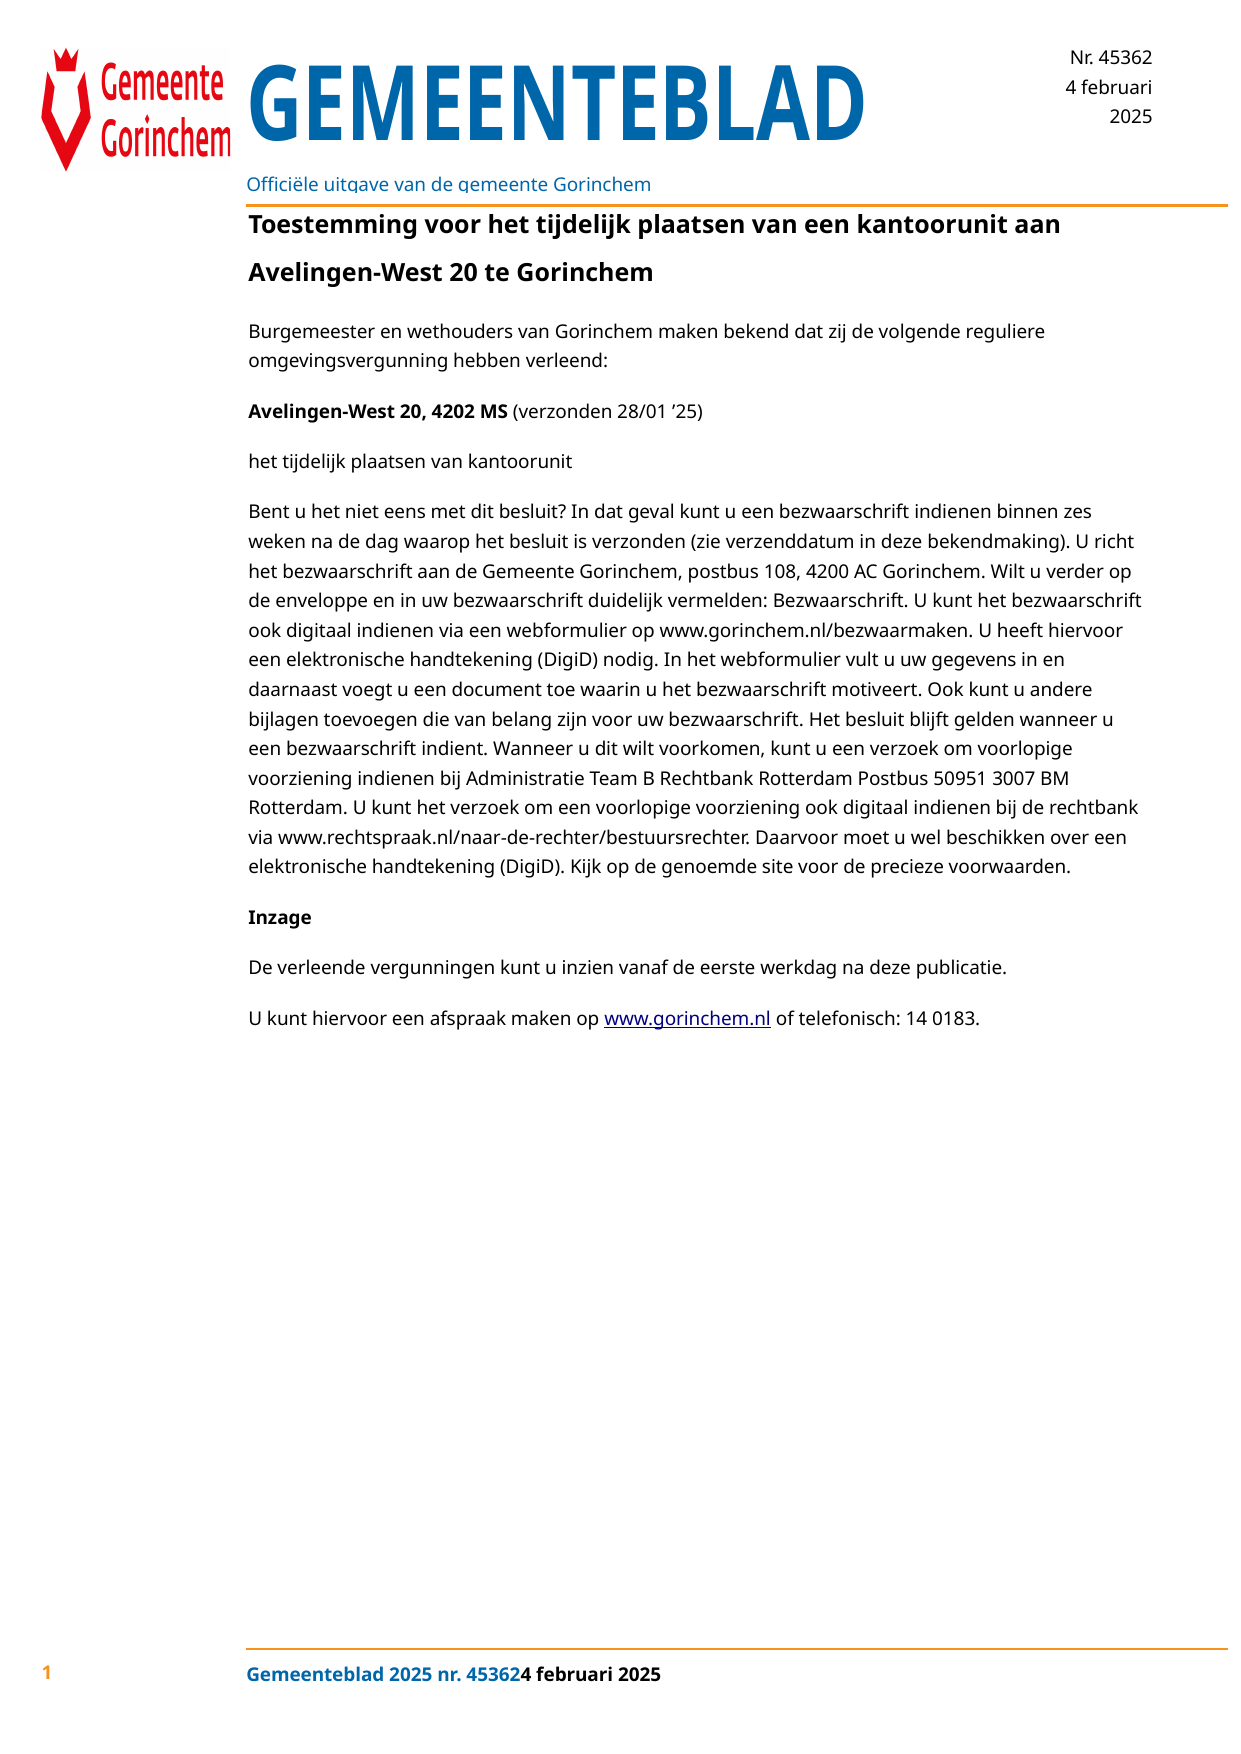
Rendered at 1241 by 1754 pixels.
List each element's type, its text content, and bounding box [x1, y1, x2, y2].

text U kunt hiervoor een afspraak maken op www.gorinchem.nl of telefonisch: 14 0183. [248, 1005, 1152, 1031]
text Bent u het niet eens met dit besluit? In dat geval kunt u een bezwaarschrift indienen binnen zes weken na de dag waarop het besluit is verzonden (zie verzenddatum in deze bekendmaking). U richt het bezwaarschrift aan de Gemeente Gorinchem, postbus 108, 4200 AC Gorinchem. Wilt u verder op de enveloppe en in uw bezwaarschrift duidelijk vermelden: Bezwaarschrift. U kunt het bezwaarschrift ook digitaal indienen via een webformulier op www.gorinchem.nl/bezwaarmaken. U heeft hiervoor een elektronische handtekening (DigiD) nodig. In het webformulier vult u uw gegevens in en daarnaast voegt u een document toe waarin u het bezwaarschrift motiveert. Ook kunt u andere bijlagen toevoegen die van belang zijn voor uw bezwaarschrift. Het besluit blijft gelden wanneer u een bezwaarschrift indient. Wanneer u dit wilt voorkomen, kunt u een verzoek om voorlopige voorziening indienen bij Administratie Team B Rechtbank Rotterdam Postbus 50951 3007 BM Rotterdam. U kunt het verzoek om een voorlopige voorziening ook digitaal indienen bij de rechtbank via www.rechtspraak.nl/naar-de-rechter/bestuursrechter. Daarvoor moet u wel beschikken over een elektronische handtekening (DigiD). Kijk op de genoemde site voor de precieze voorwaarden. [248, 499, 1152, 879]
text Inzage [248, 904, 1152, 930]
text Avelingen-West 20, 4202 MS (verzonden 28/01 ’25) [248, 398, 1152, 424]
text Burgemeester en wethouders van Gorinchem maken bekend dat zij de volgende reguliere omgevingsvergunning hebben verleend: [248, 318, 1152, 373]
picture [41, 47, 231, 172]
text De verleende vergunningen kunt u inzien vanaf de eerste werkdag na deze publicatie. [248, 954, 1152, 980]
text het tijdelijk plaatsen van kantoorunit [248, 448, 1152, 474]
text Toestemming voor het tijdelijk plaatsen van een kantoorunit aan Avelingen-West 20 te Gorinchem [248, 207, 1152, 288]
